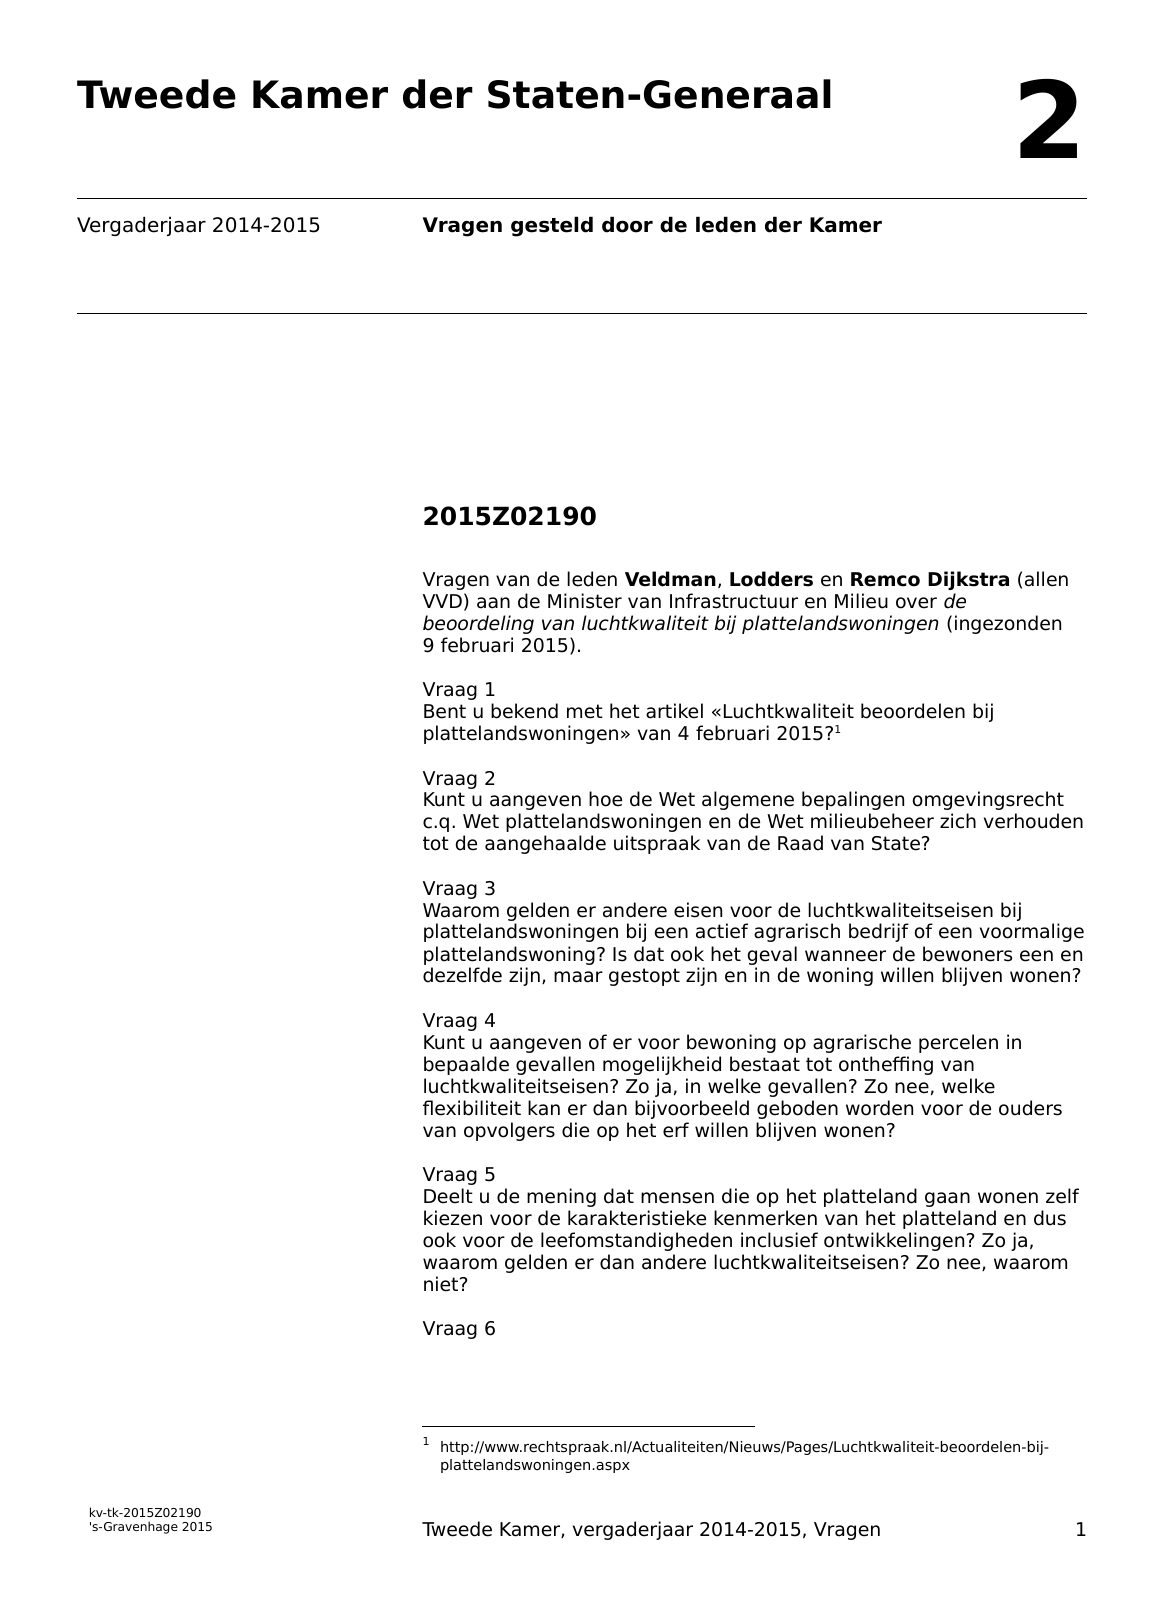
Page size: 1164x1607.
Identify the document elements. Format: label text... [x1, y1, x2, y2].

table_cell Vragen gesteld door de leden der Kamer [422, 199, 1087, 313]
text Kunt u aangeven hoe de Wet algemene bepalingen omgevingsrecht c.q. Wet plattelandswoningen en de Wet milieubeheer zich verhouden tot de aangehaalde uitspraak van de Raad van State? [422, 789, 1087, 855]
text Deelt u de mening dat mensen die op het platteland gaan wonen zelf kiezen voor de karakteristieke kenmerken van het platteland en dus ook voor de leefomstandigheden inclusief ontwikkelingen? Zo ja, waarom gelden er dan andere luchtkwaliteitseisen? Zo nee, waarom niet? [422, 1186, 1087, 1296]
text Vraag 2 [422, 767, 1087, 789]
text Kunt u aangeven of er voor bewoning op agrarische percelen in bepaalde gevallen mogelijkheid bestaat tot ontheffing van luchtkwaliteitseisen? Zo ja, in welke gevallen? Zo nee, welke flexibiliteit kan er dan bijvoorbeeld geboden worden voor de ouders van opvolgers die op het erf willen blijven wonen? [422, 1032, 1087, 1141]
text Vragen van de leden Veldman, Lodders en Remco Dijkstra (allen VVD) aan de Minister van Infrastructuur en Milieu over de beoordeling van luchtkwaliteit bij plattelandswoningen (ingezonden 9 februari 2015). [422, 569, 1087, 657]
text Vraag 6 [422, 1318, 1087, 1340]
table_header 2 [886, 59, 1087, 198]
text Vraag 5 [422, 1164, 1087, 1186]
text 2015Z02190 [422, 502, 1087, 531]
table_header Tweede Kamer der Staten-Generaal [77, 59, 886, 198]
text Vraag 3 [422, 877, 1087, 899]
text kv-tk-2015Z02190 [88, 1506, 323, 1520]
text http://www.rechtspraak.nl/Actualiteiten/Nieuws/Pages/Luchtkwaliteit-beoordelen-bij-plattelandswoningen.aspx [422, 1435, 1087, 1474]
table_cell Vergaderjaar 2014-2015 [77, 199, 422, 313]
text 's-Gravenhage 2015 [88, 1520, 323, 1534]
text Vraag 4 [422, 1009, 1087, 1032]
text Bent u bekend met het artikel «Luchtkwaliteit beoordelen bij plattelandswoningen» van 4 februari 2015? [422, 701, 1087, 745]
text Waarom gelden er andere eisen voor de luchtkwaliteitseisen bij plattelandswoningen bij een actief agrarisch bedrijf of een voormalige plattelandswoning? Is dat ook het geval wanneer de bewoners een en dezelfde zijn, maar gestopt zijn en in de woning willen blijven wonen? [422, 899, 1087, 987]
text Vraag 1 [422, 679, 1087, 701]
